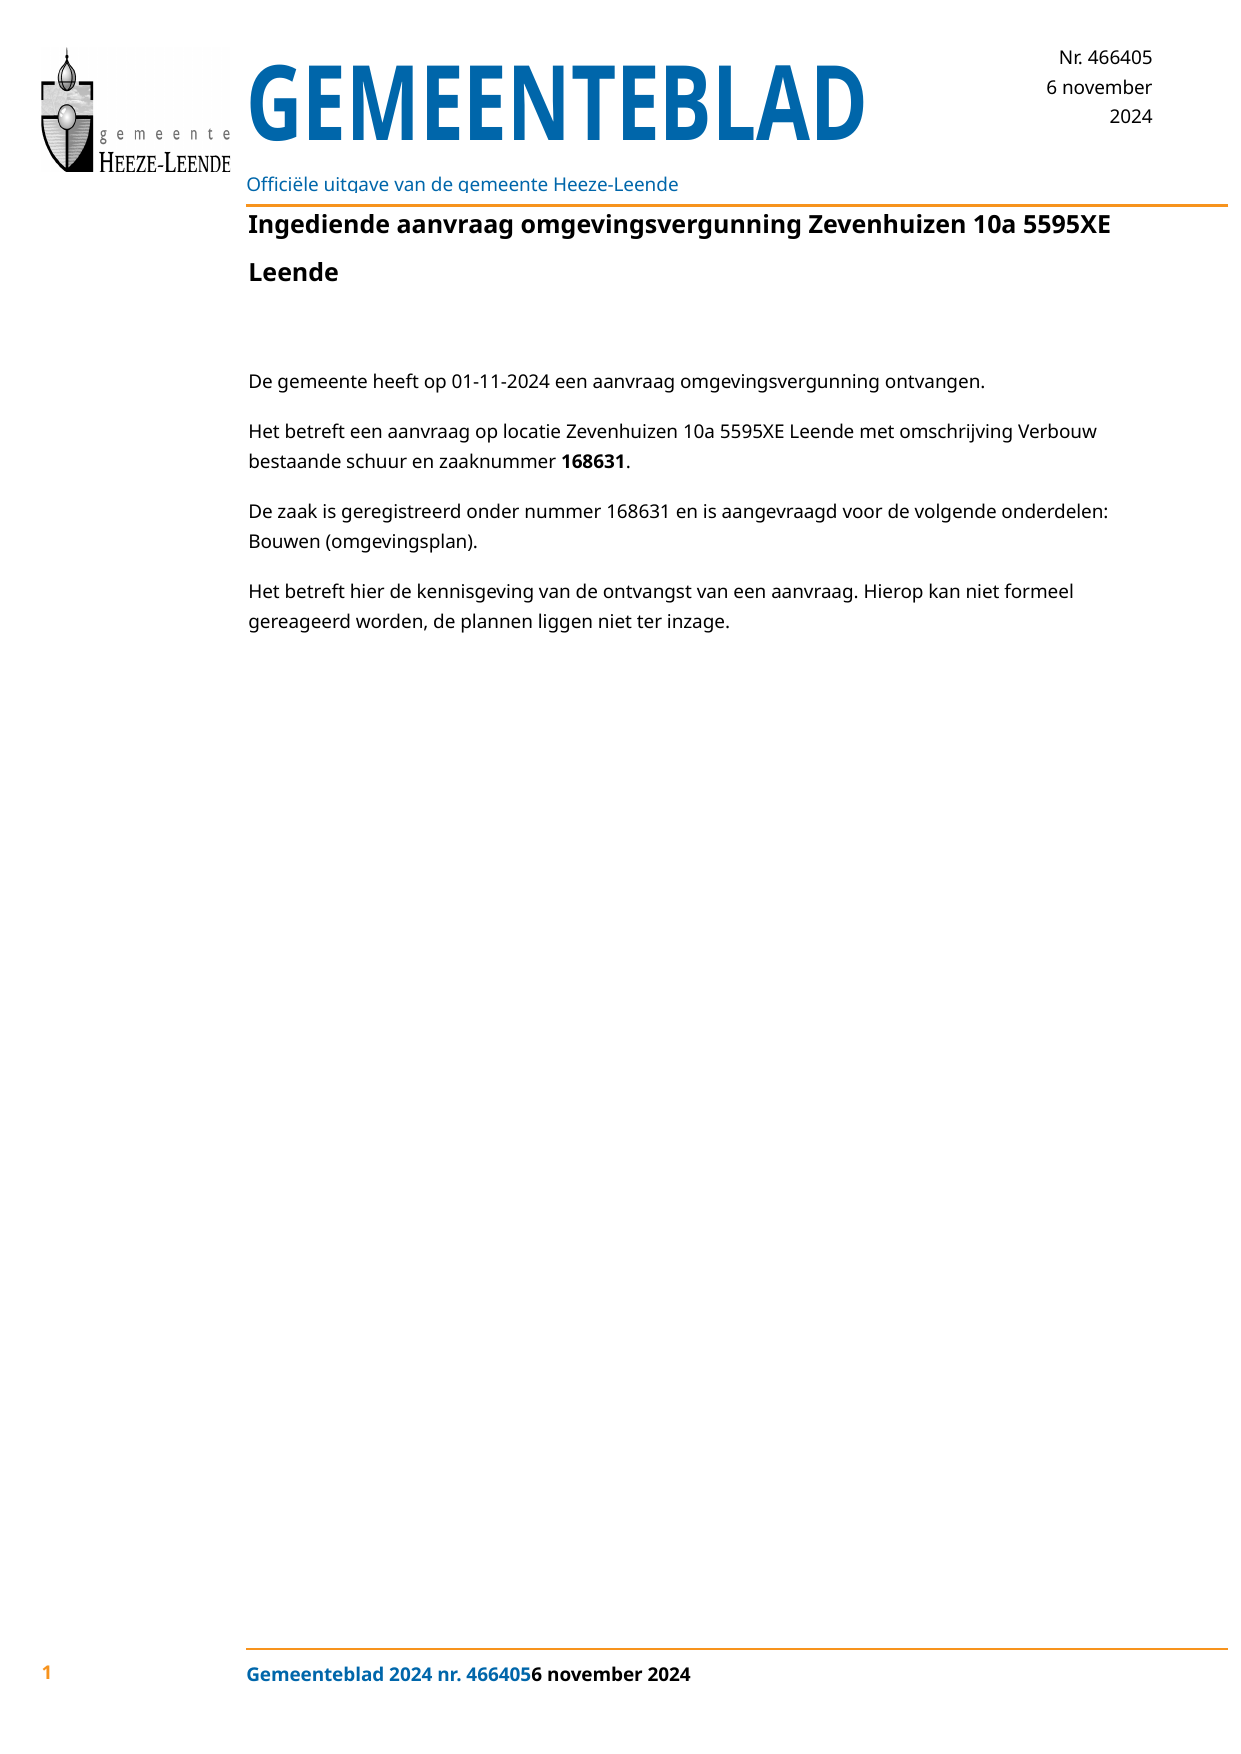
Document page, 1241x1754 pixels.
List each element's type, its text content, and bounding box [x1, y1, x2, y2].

picture [41, 47, 231, 172]
text Ingediende aanvraag omgevingsvergunning Zevenhuizen 10a 5595XE Leende [248, 207, 1152, 288]
text Het betreft hier de kennisgeving van de ontvangst van een aanvraag. Hierop kan niet formeel gereageerd worden, de plannen liggen niet ter inzage. [248, 579, 1152, 634]
text De zaak is geregistreerd onder nummer 168631 en is aangevraagd voor de volgende onderdelen: Bouwen (omgevingsplan). [248, 499, 1152, 554]
text De gemeente heeft op 01-11-2024 een aanvraag omgevingsvergunning ontvangen. [248, 368, 1152, 394]
text Het betreft een aanvraag op locatie Zevenhuizen 10a 5595XE Leende met omschrijving Verbouw bestaande schuur en zaaknummer 168631. [248, 419, 1152, 474]
